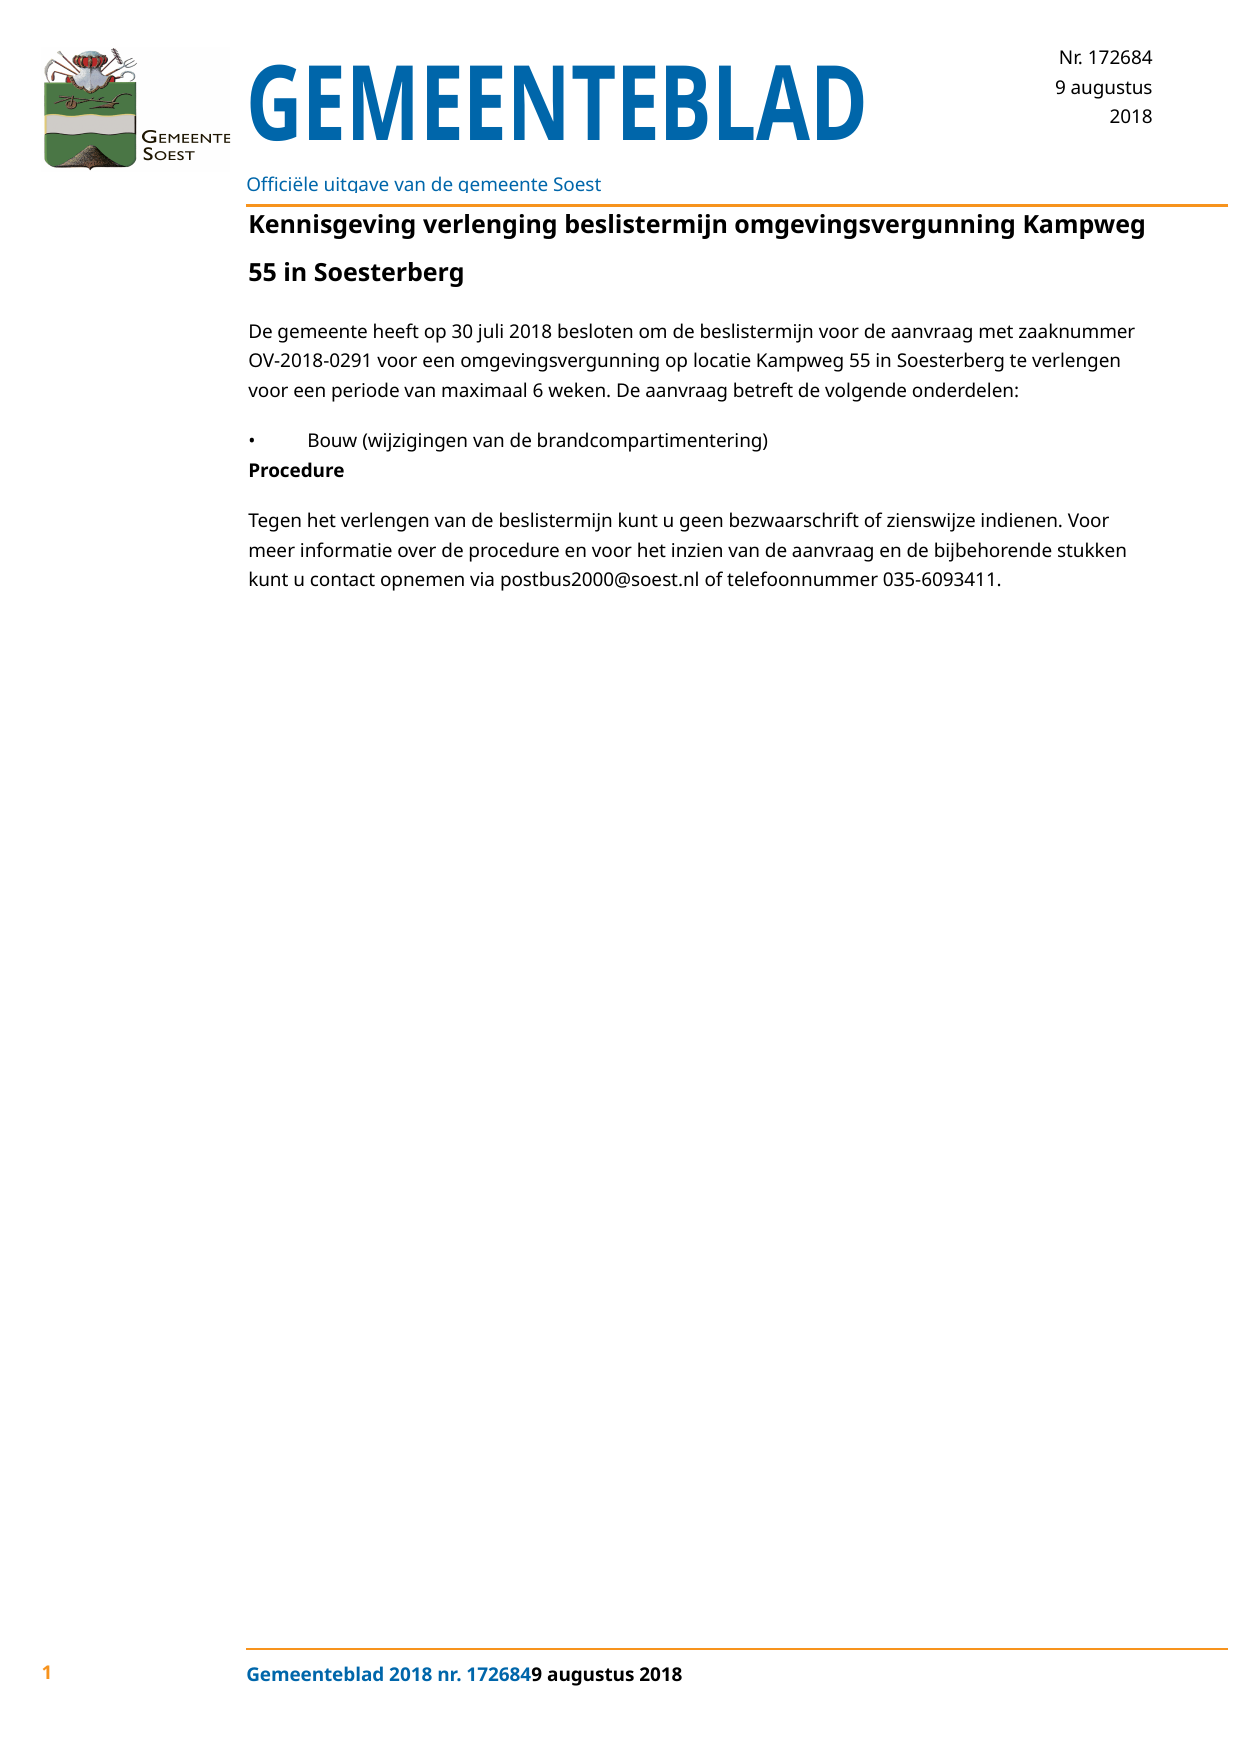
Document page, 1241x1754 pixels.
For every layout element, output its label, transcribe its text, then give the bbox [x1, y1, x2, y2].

picture [41, 47, 231, 172]
text Tegen het verlengen van de beslistermijn kunt u geen bezwaarschrift of zienswijze indienen. Voor meer informatie over de procedure en voor het inzien van de aanvraag en de bijbehorende stukken kunt u contact opnemen via postbus2000@soest.nl of telefoonnummer 035-6093411. [248, 507, 1152, 592]
text Procedure [248, 457, 1152, 483]
text Kennisgeving verlenging beslistermijn omgevingsvergunning Kampweg 55 in Soesterberg [248, 207, 1152, 288]
text De gemeente heeft op 30 juli 2018 besloten om de beslistermijn voor de aanvraag met zaaknummer OV-2018-0291 voor een omgevingsvergunning op locatie Kampweg 55 in Soesterberg te verlengen voor een periode van maximaal 6 weken. De aanvraag betreft de volgende onderdelen: [248, 318, 1152, 403]
list Bouw (wijzigingen van de brandcompartimentering) [248, 427, 1152, 453]
